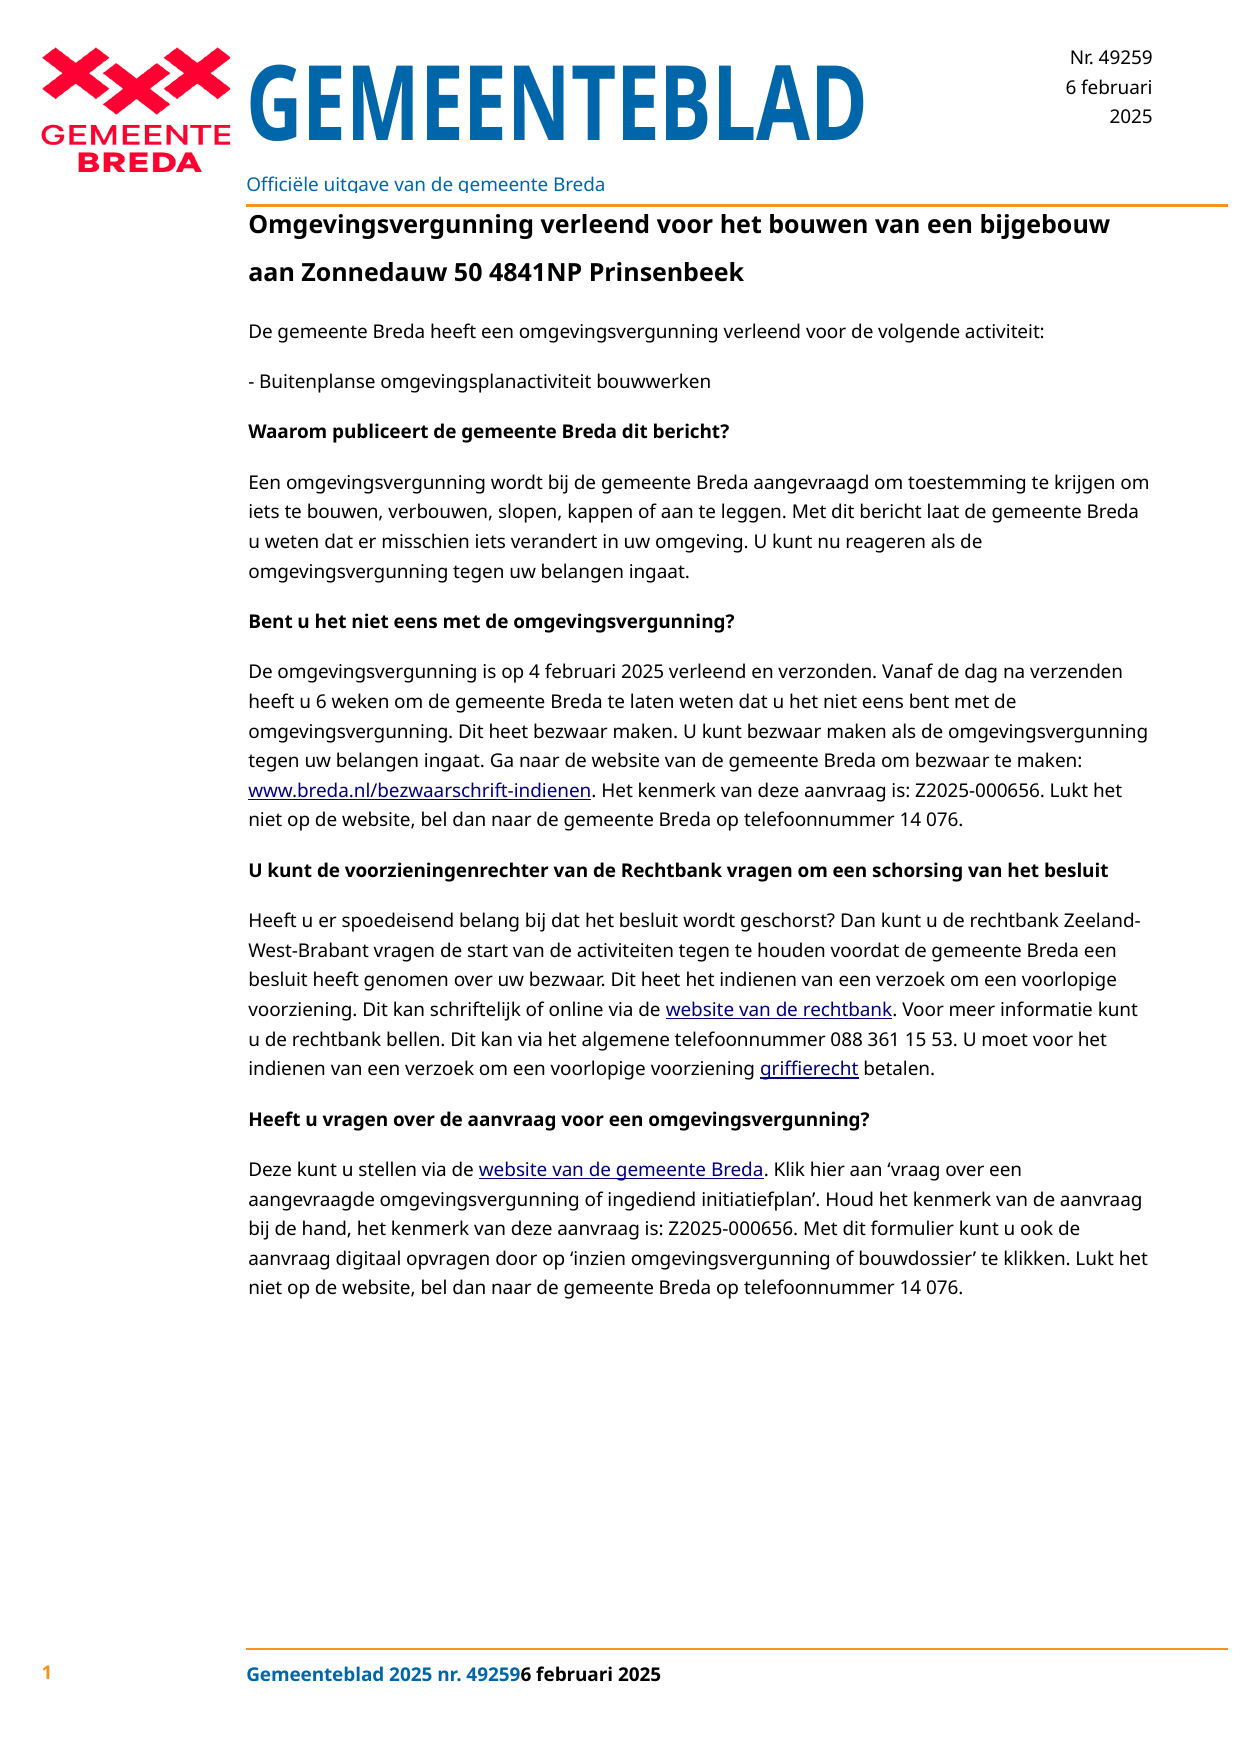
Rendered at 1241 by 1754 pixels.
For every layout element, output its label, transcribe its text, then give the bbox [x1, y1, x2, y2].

text De gemeente Breda heeft een omgevingsvergunning verleend voor de volgende activiteit: [248, 318, 1152, 344]
text De omgevingsvergunning is op 4 februari 2025 verleend en verzonden. Vanaf de dag na verzenden heeft u 6 weken om de gemeente Breda te laten weten dat u het niet eens bent met de omgevingsvergunning. Dit heet bezwaar maken. U kunt bezwaar maken als de omgevingsvergunning tegen uw belangen ingaat. Ga naar de website van de gemeente Breda om bezwaar te maken: www.breda.nl/bezwaarschrift-indienen. Het kenmerk van deze aanvraag is: Z2025-000656. Lukt het niet op de website, bel dan naar de gemeente Breda op telefoonnummer 14 076. [248, 659, 1152, 832]
picture [41, 47, 231, 172]
text Deze kunt u stellen via de website van de gemeente Breda. Klik hier aan ‘vraag over een aangevraagde omgevingsvergunning of ingediend initiatiefplan’. Houd het kenmerk van de aanvraag bij de hand, het kenmerk van deze aanvraag is: Z2025-000656. Met dit formulier kunt u ook de aanvraag digitaal opvragen door op ‘inzien omgevingsvergunning of bouwdossier’ te klikken. Lukt het niet op de website, bel dan naar de gemeente Breda op telefoonnummer 14 076. [248, 1156, 1152, 1300]
text Bent u het niet eens met de omgevingsvergunning? [248, 608, 1152, 634]
text U kunt de voorzieningenrechter van de Rechtbank vragen om een schorsing van het besluit [248, 857, 1152, 883]
text Heeft u er spoedeisend belang bij dat het besluit wordt geschorst? Dan kunt u de rechtbank Zeeland-West-Brabant vragen de start van de activiteiten tegen te houden voordat de gemeente Breda een besluit heeft genomen over uw bezwaar. Dit heet het indienen van een verzoek om een voorlopige voorziening. Dit kan schriftelijk of online via de website van de rechtbank. Voor meer informatie kunt u de rechtbank bellen. Dit kan via het algemene telefoonnummer 088 361 15 53. U moet voor het indienen van een verzoek om een voorlopige voorziening griffierecht betalen. [248, 907, 1152, 1081]
text Omgevingsvergunning verleend voor het bouwen van een bijgebouw aan Zonnedauw 50 4841NP Prinsenbeek [248, 207, 1152, 288]
text Waarom publiceert de gemeente Breda dit bericht? [248, 419, 1152, 444]
text - Buitenplanse omgevingsplanactiviteit bouwwerken [248, 368, 1152, 394]
text Een omgevingsvergunning wordt bij de gemeente Breda aangevraagd om toestemming te krijgen om iets te bouwen, verbouwen, slopen, kappen of aan te leggen. Met dit bericht laat de gemeente Breda u weten dat er misschien iets verandert in uw omgeving. U kunt nu reageren als de omgevingsvergunning tegen uw belangen ingaat. [248, 469, 1152, 584]
text Heeft u vragen over de aanvraag voor een omgevingsvergunning? [248, 1106, 1152, 1132]
